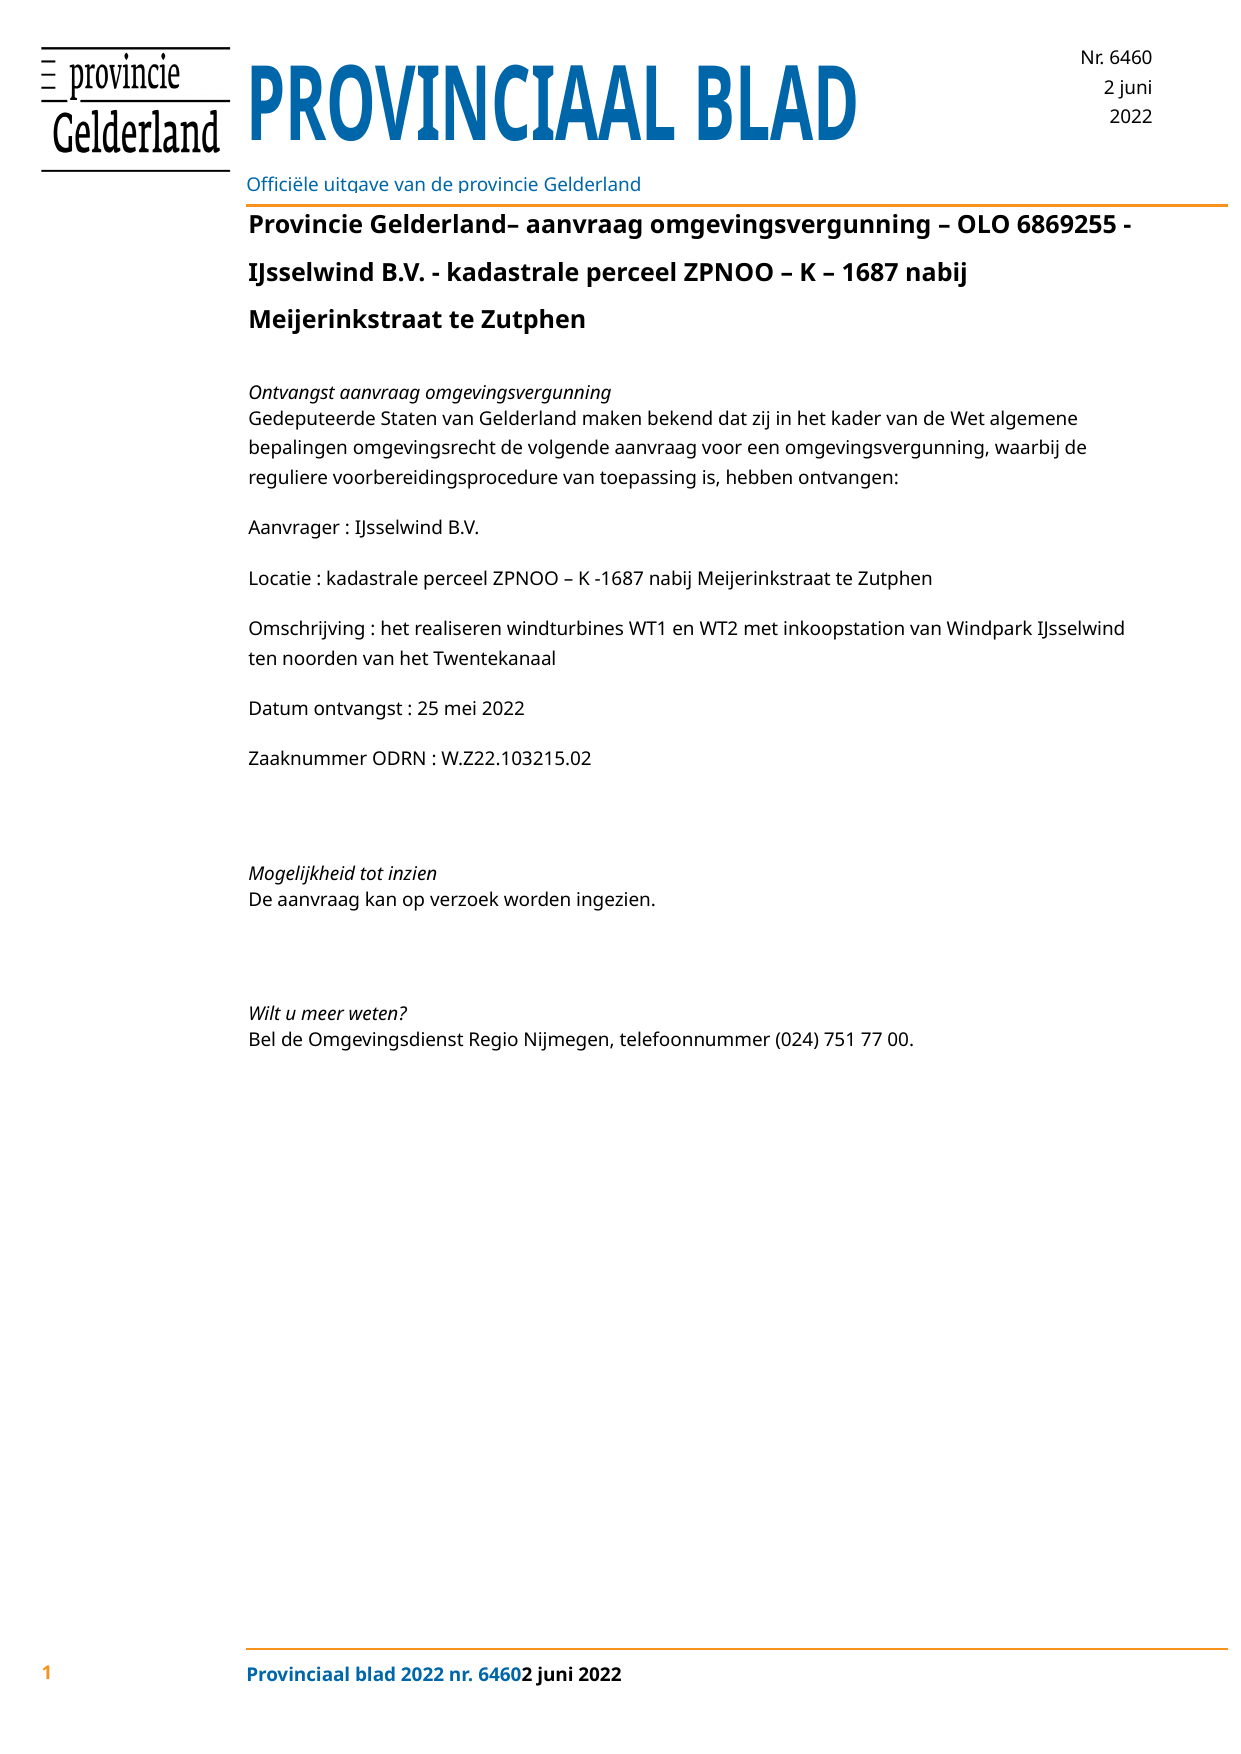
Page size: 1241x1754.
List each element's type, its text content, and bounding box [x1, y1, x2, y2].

text Mogelijkheid tot inzien [248, 860, 1152, 886]
text Bel de Omgevingsdienst Regio Nijmegen, telefoonnummer (024) 751 77 00. [248, 1026, 1152, 1052]
text Gedeputeerde Staten van Gelderland maken bekend dat zij in het kader van de Wet algemene bepalingen omgevingsrecht de volgende aanvraag voor een omgevingsvergunning, waarbij de reguliere voorbereidingsprocedure van toepassing is, hebben ontvangen: [248, 405, 1152, 490]
text Locatie : kadastrale perceel ZPNOO – K -1687 nabij Meijerinkstraat te Zutphen [248, 565, 1152, 591]
text Wilt u meer weten? [248, 1000, 1152, 1026]
text Ontvangst aanvraag omgevingsvergunning [248, 379, 1152, 405]
text Provincie Gelderland– aanvraag omgevingsvergunning – OLO 6869255 - IJsselwind B.V. - kadastrale perceel ZPNOO – K – 1687 nabij Meijerinkstraat te Zutphen [248, 207, 1152, 336]
text Omschrijving : het realiseren windturbines WT1 en WT2 met inkoopstation van Windpark IJsselwind ten noorden van het Twentekanaal [248, 615, 1152, 671]
text Zaaknummer ODRN : W.Z22.103215.02 [248, 746, 1152, 771]
text De aanvraag kan op verzoek worden ingezien. [248, 886, 1152, 911]
text Datum ontvangst : 25 mei 2022 [248, 695, 1152, 721]
text Aanvrager : IJsselwind B.V. [248, 514, 1152, 540]
picture [41, 47, 231, 172]
